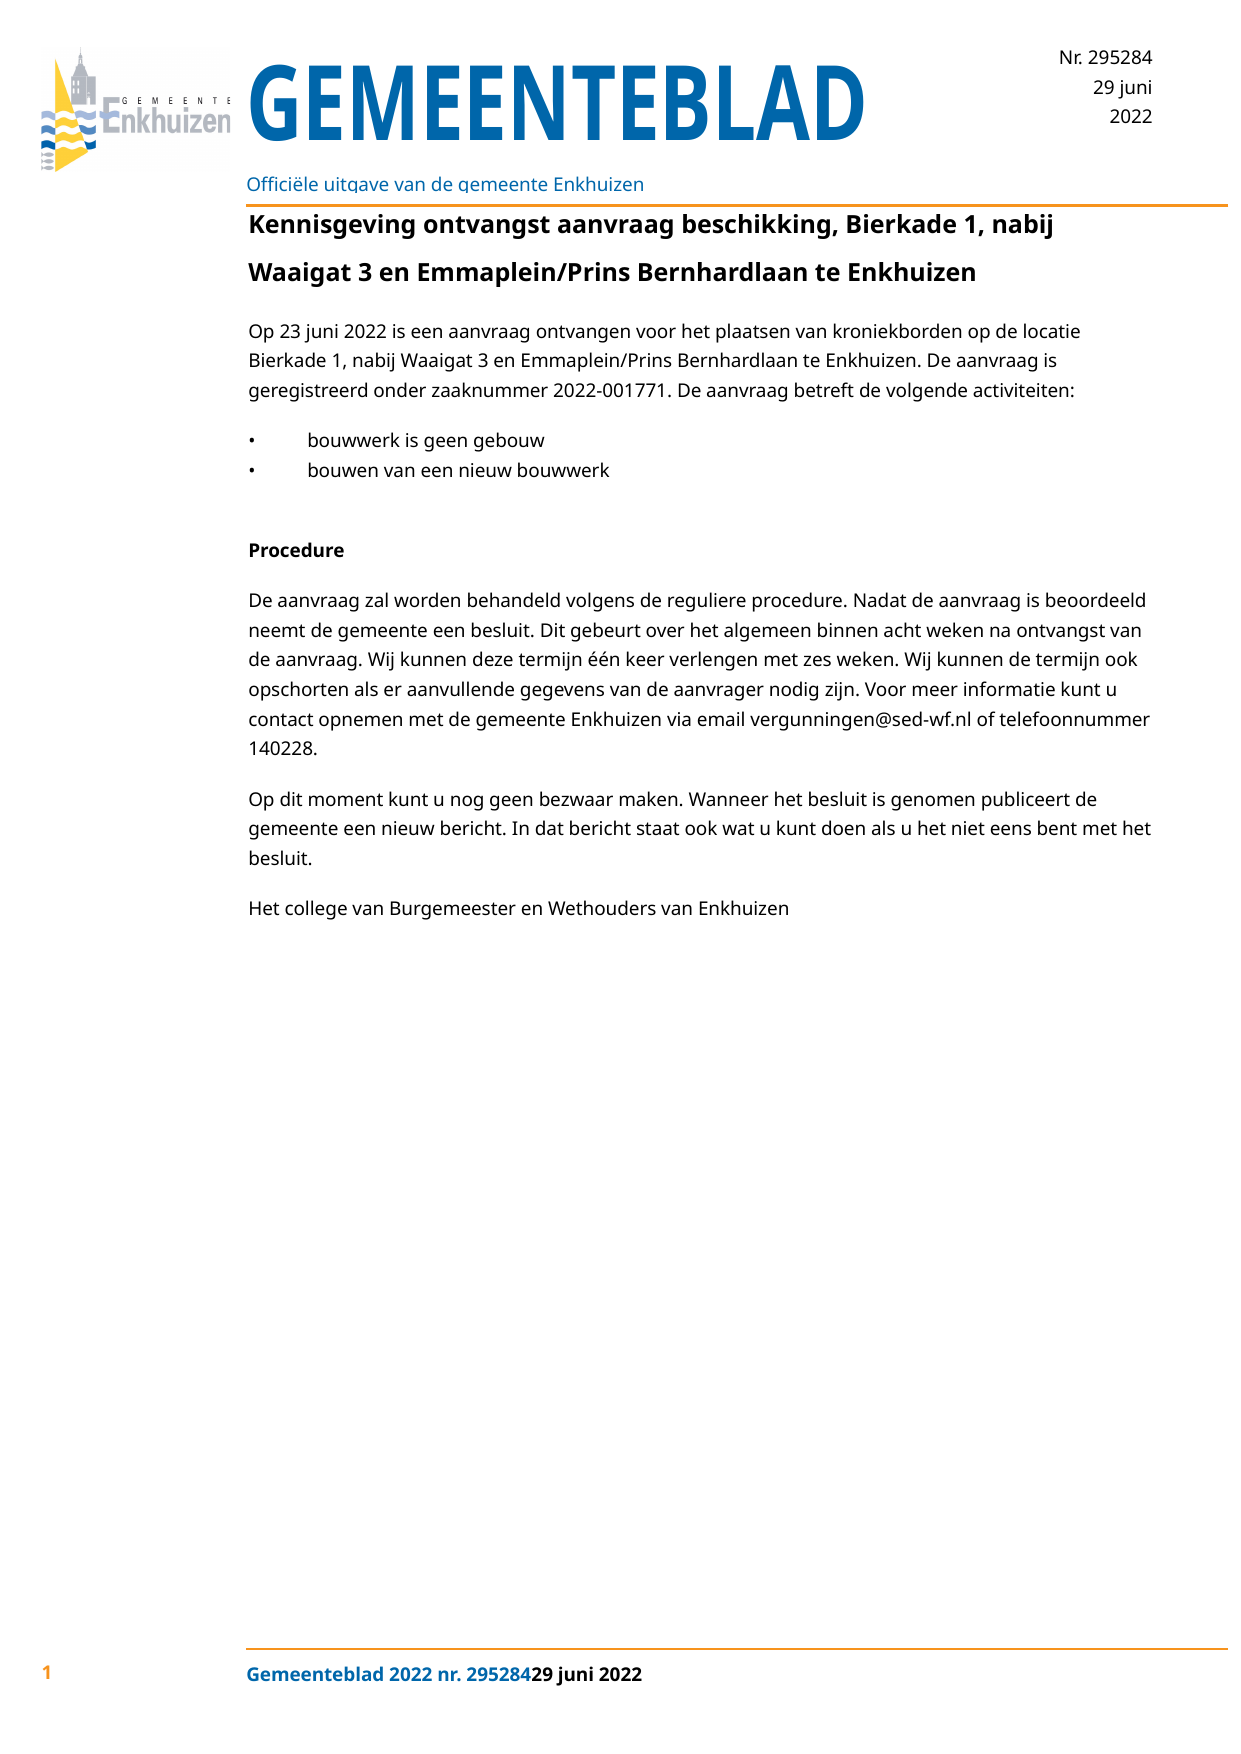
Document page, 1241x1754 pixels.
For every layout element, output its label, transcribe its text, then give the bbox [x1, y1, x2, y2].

text Op dit moment kunt u nog geen bezwaar maken. Wanneer het besluit is genomen publiceert de gemeente een nieuw bericht. In dat bericht staat ook wat u kunt doen als u het niet eens bent met het besluit. [248, 786, 1152, 871]
text Procedure [248, 537, 1152, 563]
text Het college van Burgemeester en Wethouders van Enkhuizen [248, 895, 1152, 921]
text De aanvraag zal worden behandeld volgens de reguliere procedure. Nadat de aanvraag is beoordeeld neemt de gemeente een besluit. Dit gebeurt over het algemeen binnen acht weken na ontvangst van de aanvraag. Wij kunnen deze termijn één keer verlengen met zes weken. Wij kunnen de termijn ook opschorten als er aanvullende gegevens van de aanvrager nodig zijn. Voor meer informatie kunt u contact opnemen met de gemeente Enkhuizen via email vergunningen@sed-wf.nl of telefoonnummer 140228. [248, 587, 1152, 761]
list bouwen van een nieuw bouwwerk [248, 457, 1152, 483]
picture [41, 47, 231, 172]
text Op 23 juni 2022 is een aanvraag ontvangen voor het plaatsen van kroniekborden op de locatie Bierkade 1, nabij Waaigat 3 en Emmaplein/Prins Bernhardlaan te Enkhuizen. De aanvraag is geregistreerd onder zaaknummer 2022-001771. De aanvraag betreft de volgende activiteiten: [248, 318, 1152, 403]
text Kennisgeving ontvangst aanvraag beschikking, Bierkade 1, nabij Waaigat 3 en Emmaplein/Prins Bernhardlaan te Enkhuizen [248, 207, 1152, 288]
list bouwwerk is geen gebouw [248, 427, 1152, 453]
